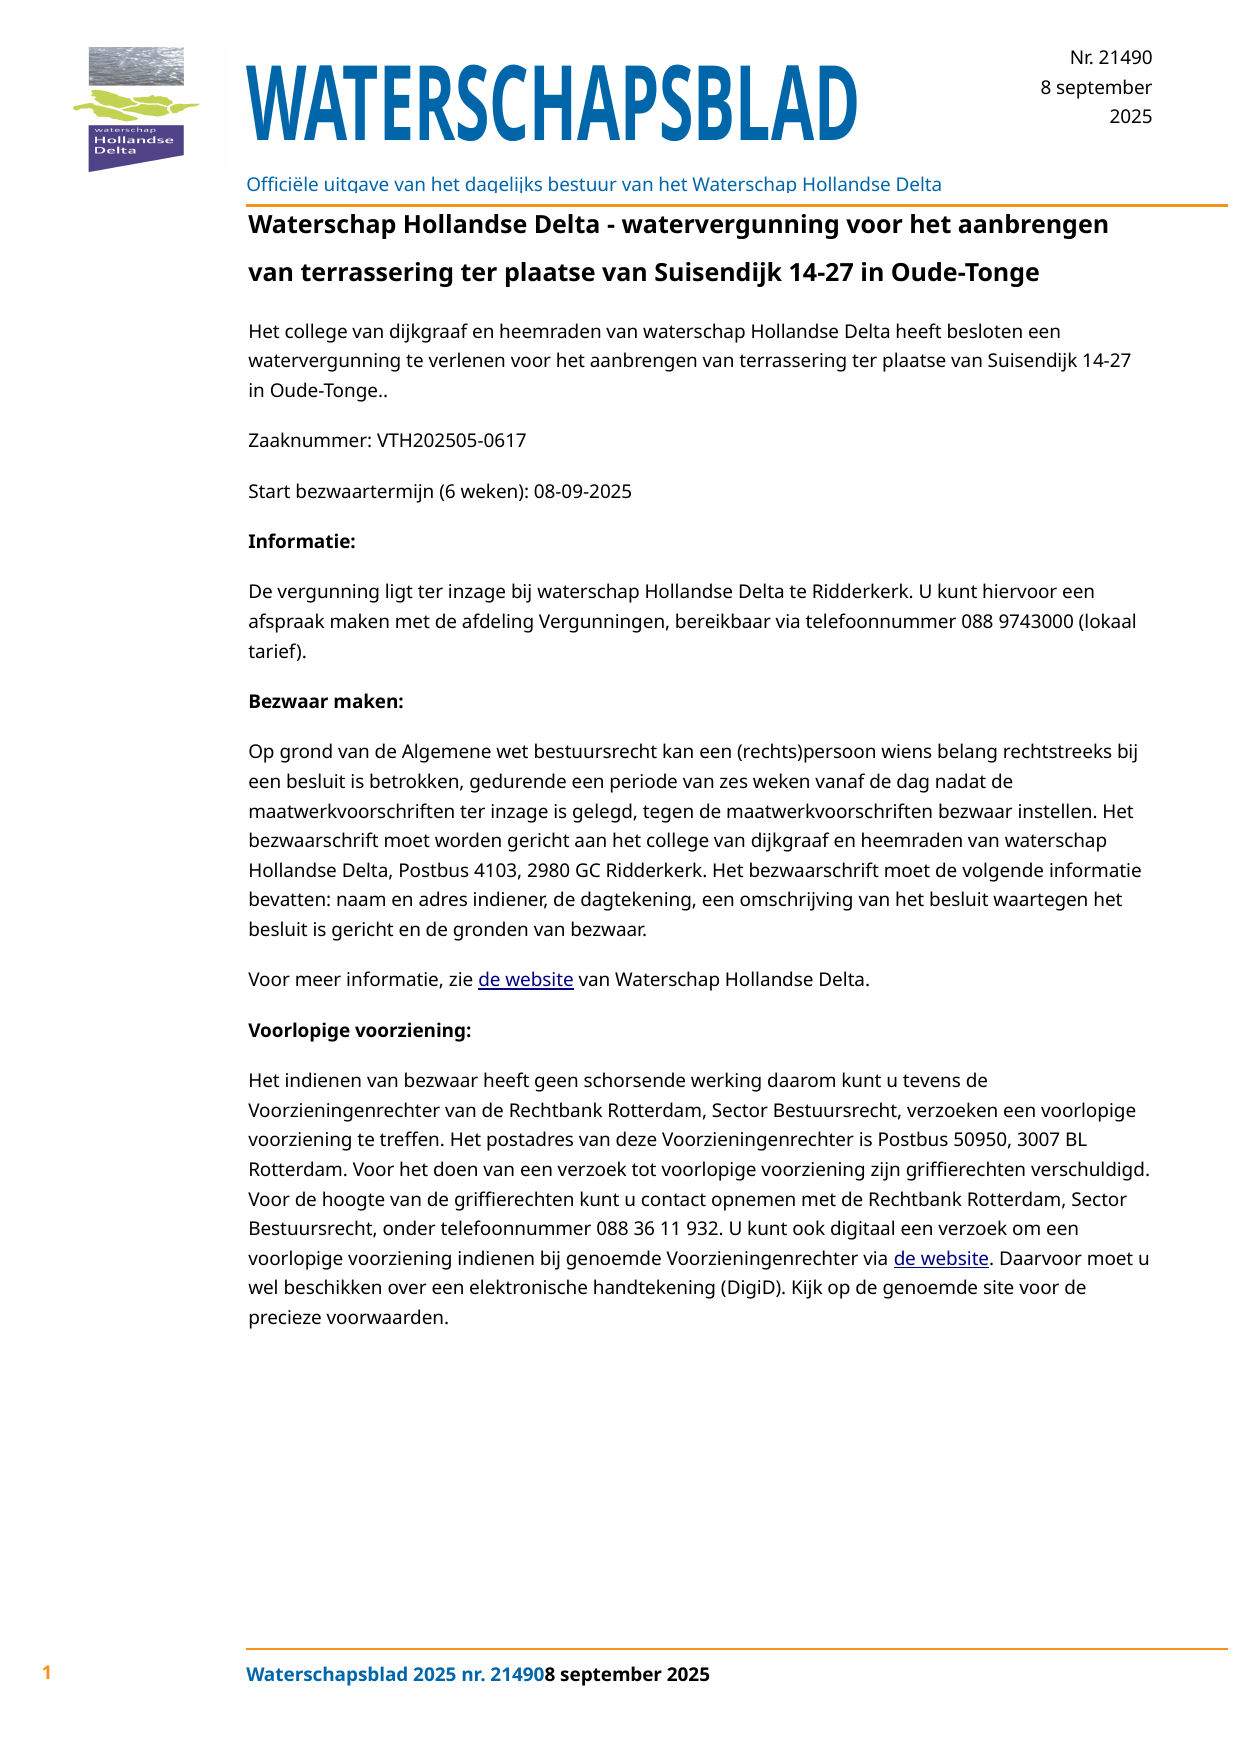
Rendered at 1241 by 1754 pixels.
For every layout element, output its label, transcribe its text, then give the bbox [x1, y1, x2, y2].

text Waterschap Hollandse Delta - watervergunning voor het aanbrengen van terrassering ter plaatse van Suisendijk 14-27 in Oude-Tonge [248, 207, 1152, 288]
text De vergunning ligt ter inzage bij waterschap Hollandse Delta te Ridderkerk. U kunt hiervoor een afspraak maken met de afdeling Vergunningen, bereikbaar via telefoonnummer 088 9743000 (lokaal tarief). [248, 579, 1152, 664]
text Zaaknummer: VTH202505-0617 [248, 427, 1152, 453]
text Het indienen van bezwaar heeft geen schorsende werking daarom kunt u tevens de Voorzieningenrechter van de Rechtbank Rotterdam, Sector Bestuursrecht, verzoeken een voorlopige voorziening te treffen. Het postadres van deze Voorzieningenrechter is Postbus 50950, 3007 BL Rotterdam. Voor het doen van een verzoek tot voorlopige voorziening zijn griffierechten verschuldigd. Voor de hoogte van de griffierechten kunt u contact opnemen met de Rechtbank Rotterdam, Sector Bestuursrecht, onder telefoonnummer 088 36 11 932. U kunt ook digitaal een verzoek om een voorlopige voorziening indienen bij genoemde Voorzieningenrechter via de website. Daarvoor moet u wel beschikken over een elektronische handtekening (DigiD). Kijk op de genoemde site voor de precieze voorwaarden. [248, 1067, 1152, 1330]
text Het college van dijkgraaf en heemraden van waterschap Hollandse Delta heeft besloten een watervergunning te verlenen voor het aanbrengen van terrassering ter plaatse van Suisendijk 14-27 in Oude-Tonge.. [248, 318, 1152, 403]
picture [41, 47, 231, 172]
text Op grond van de Algemene wet bestuursrecht kan een (rechts)persoon wiens belang rechtstreeks bij een besluit is betrokken, gedurende een periode van zes weken vanaf de dag nadat de maatwerkvoorschriften ter inzage is gelegd, tegen de maatwerkvoorschriften bezwaar instellen. Het bezwaarschrift moet worden gericht aan het college van dijkgraaf en heemraden van waterschap Hollandse Delta, Postbus 4103, 2980 GC Ridderkerk. Het bezwaarschrift moet de volgende informatie bevatten: naam en adres indiener, de dagtekening, een omschrijving van het besluit waartegen het besluit is gericht en de gronden van bezwaar. [248, 739, 1152, 942]
text Informatie: [248, 528, 1152, 554]
text Start bezwaartermijn (6 weken): 08-09-2025 [248, 478, 1152, 504]
text Voorlopige voorziening: [248, 1017, 1152, 1043]
text Bezwaar maken: [248, 688, 1152, 714]
text Voor meer informatie, zie de website van Waterschap Hollandse Delta. [248, 967, 1152, 992]
